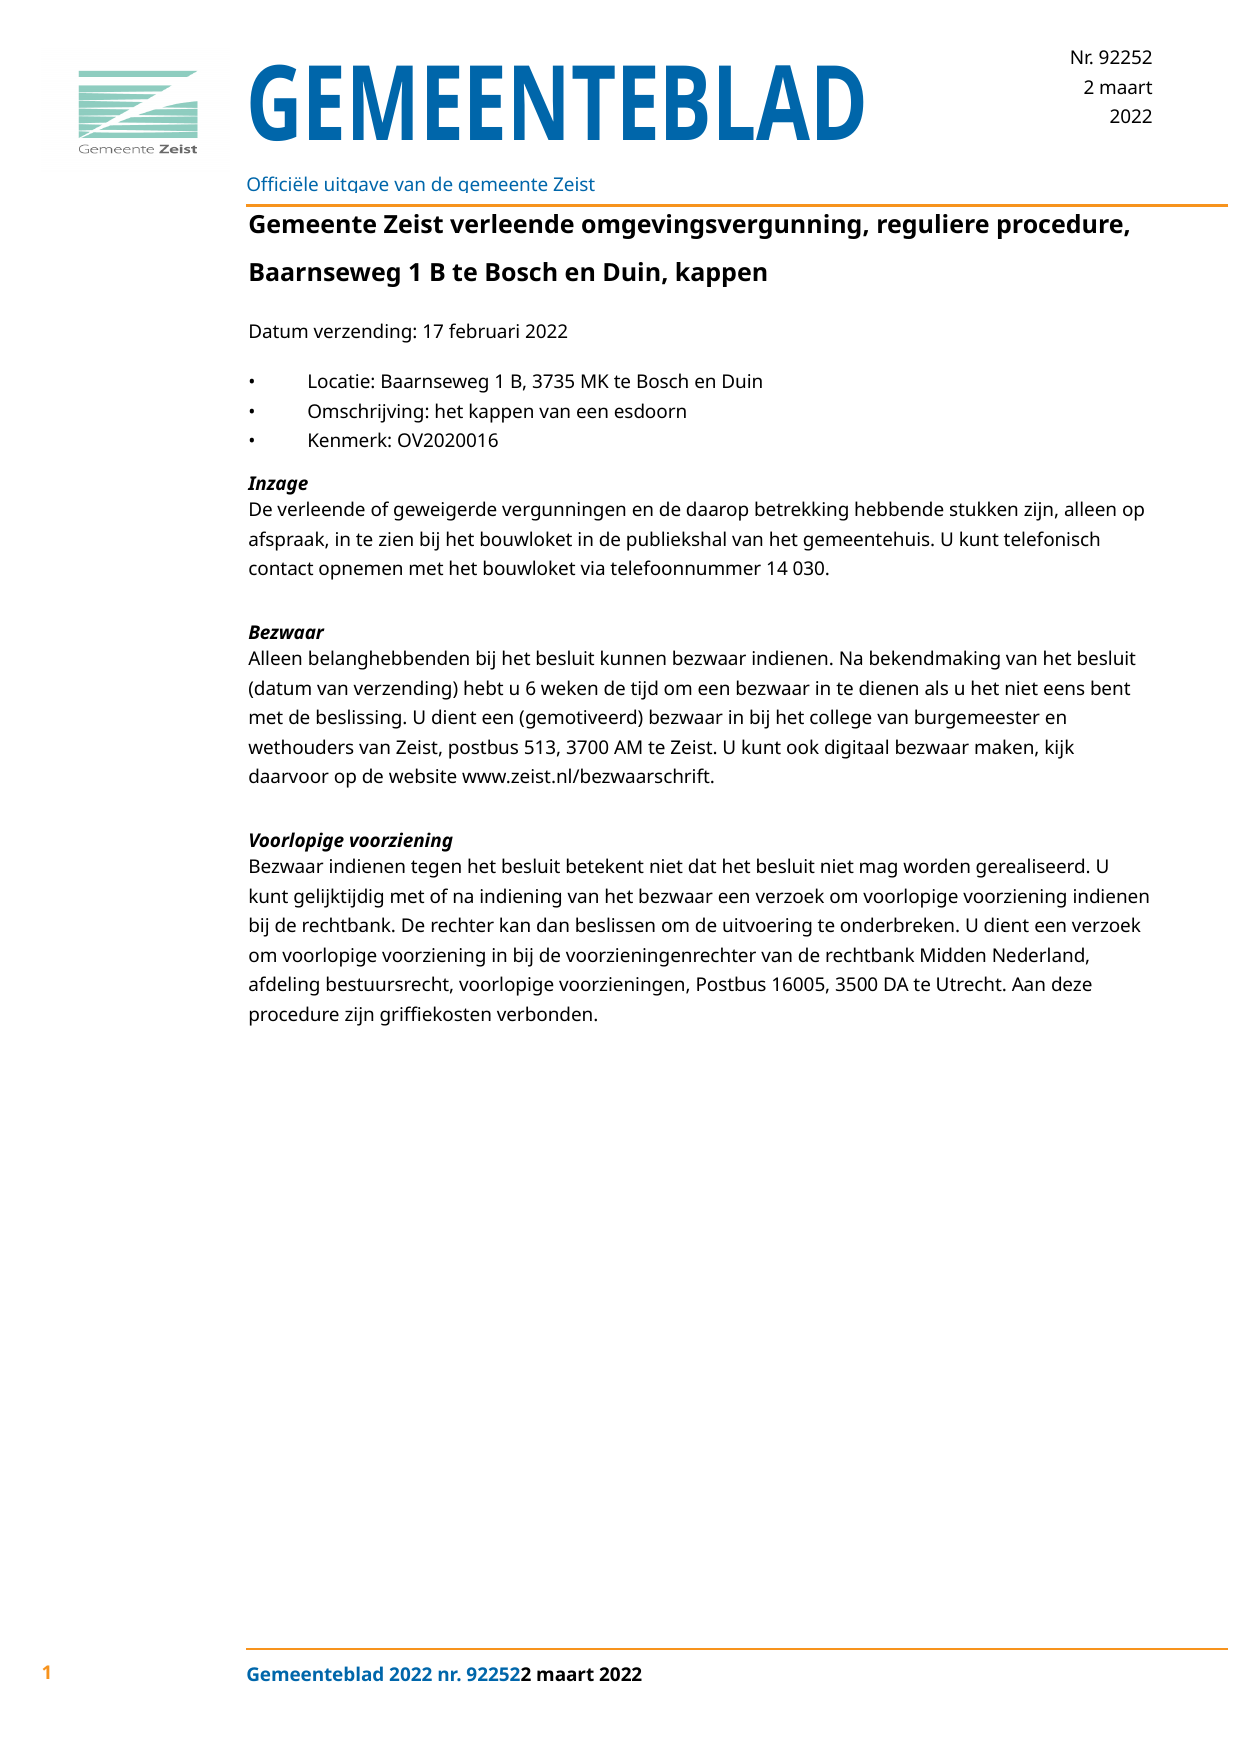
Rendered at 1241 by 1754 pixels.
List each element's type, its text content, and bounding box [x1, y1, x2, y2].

text Bezwaar [248, 619, 1152, 645]
text Gemeente Zeist verleende omgevingsvergunning, reguliere procedure, Baarnseweg 1 B te Bosch en Duin, kappen [248, 207, 1152, 288]
text Datum verzending: 17 februari 2022 [248, 318, 1152, 344]
text Bezwaar indienen tegen het besluit betekent niet dat het besluit niet mag worden gerealiseerd. U kunt gelijktijdig met of na indiening van het bezwaar een verzoek om voorlopige voorziening indienen bij de rechtbank. De rechter kan dan beslissen om de uitvoering te onderbreken. U dient een verzoek om voorlopige voorziening in bij de voorzieningenrechter van de rechtbank Midden Nederland, afdeling bestuursrecht, voorlopige voorzieningen, Postbus 16005, 3500 DA te Utrecht. Aan deze procedure zijn griffiekosten verbonden. [248, 853, 1152, 1027]
list Omschrijving: het kappen van een esdoorn [248, 398, 1152, 424]
text De verleende of geweigerde vergunningen en de daarop betrekking hebbende stukken zijn, alleen op afspraak, in te zien bij het bouwloket in de publiekshal van het gemeentehuis. U kunt telefonisch contact opnemen met het bouwloket via telefoonnummer 14 030. [248, 496, 1152, 581]
text Inzage [248, 471, 1152, 496]
list Kenmerk: OV2020016 [248, 427, 1152, 453]
text Voorlopige voorziening [248, 827, 1152, 853]
picture [41, 47, 231, 172]
text Alleen belanghebbenden bij het besluit kunnen bezwaar indienen. Na bekendmaking van het besluit (datum van verzending) hebt u 6 weken de tijd om een bezwaar in te dienen als u het niet eens bent met de beslissing. U dient een (gemotiveerd) bezwaar in bij het college van burgemeester en wethouders van Zeist, postbus 513, 3700 AM te Zeist. U kunt ook digitaal bezwaar maken, kijk daarvoor op de website www.zeist.nl/bezwaarschrift. [248, 645, 1152, 789]
list Locatie: Baarnseweg 1 B, 3735 MK te Bosch en Duin [248, 368, 1152, 394]
